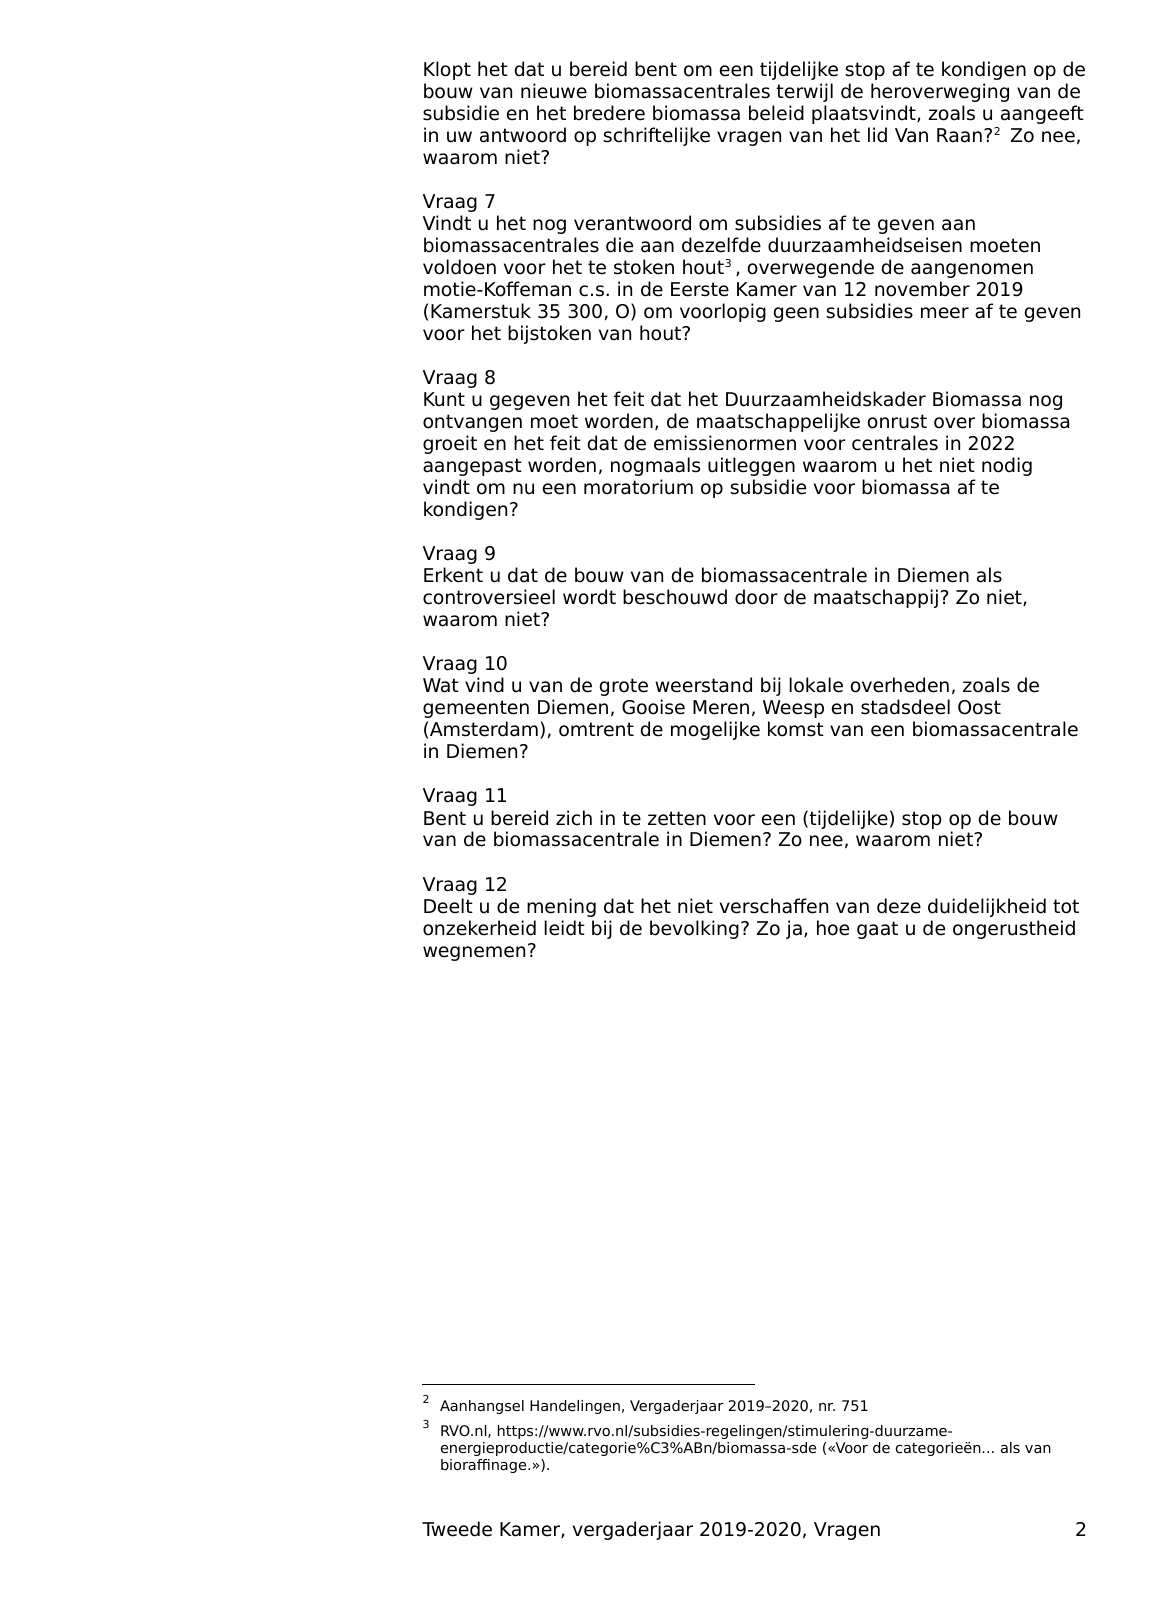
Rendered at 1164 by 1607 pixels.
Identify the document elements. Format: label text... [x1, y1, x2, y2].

text Vraag 10 [422, 653, 1087, 675]
text RVO.nl, https://www.rvo.nl/subsidies-regelingen/stimulering-duurzame-energieproductie/categorie%C3%ABn/biomassa-sde («Voor de categorieën... als van bioraffinage.»). [422, 1418, 1087, 1474]
text Vraag 9 [422, 543, 1087, 565]
text Vraag 12 [422, 873, 1087, 896]
text Erkent u dat de bouw van de biomassacentrale in Diemen als controversieel wordt beschouwd door de maatschappij? Zo niet, waarom niet? [422, 565, 1087, 631]
text Vraag 8 [422, 367, 1087, 389]
text Vraag 11 [422, 785, 1087, 807]
text Kunt u gegeven het feit dat het Duurzaamheidskader Biomassa nog ontvangen moet worden, de maatschappelijke onrust over biomassa groeit en het feit dat de emissienormen voor centrales in 2022 aangepast worden, nogmaals uitleggen waarom u het niet nodig vindt om nu een moratorium op subsidie voor biomassa af te kondigen? [422, 389, 1087, 521]
text Vindt u het nog verantwoord om subsidies af te geven aan biomassacentrales die aan dezelfde duurzaamheidseisen moeten voldoen voor het te stoken hout, overwegende de aangenomen motie-Koffeman c.s. in de Eerste Kamer van 12 november 2019 (Kamerstuk 35 300, O) om voorlopig geen subsidies meer af te geven voor het bijstoken van hout? [422, 213, 1087, 345]
text Deelt u de mening dat het niet verschaffen van deze duidelijkheid tot onzekerheid leidt bij de bevolking? Zo ja, hoe gaat u de ongerustheid wegnemen? [422, 896, 1087, 961]
text Wat vind u van de grote weerstand bij lokale overheden, zoals de gemeenten Diemen, Gooise Meren, Weesp en stadsdeel Oost (Amsterdam), omtrent de mogelijke komst van een biomassacentrale in Diemen? [422, 675, 1087, 763]
text Bent u bereid zich in te zetten voor een (tijdelijke) stop op de bouw van de biomassacentrale in Diemen? Zo nee, waarom niet? [422, 807, 1087, 851]
text Aanhangsel Handelingen, Vergaderjaar 2019–2020, nr. 751 [422, 1393, 1087, 1416]
text Vraag 7 [422, 191, 1087, 213]
text Klopt het dat u bereid bent om een tijdelijke stop af te kondigen op de bouw van nieuwe biomassacentrales terwijl de heroverweging van de subsidie en het bredere biomassa beleid plaatsvindt, zoals u aangeeft in uw antwoord op schriftelijke vragen van het lid Van Raan? Zo nee, waarom niet? [422, 59, 1087, 169]
